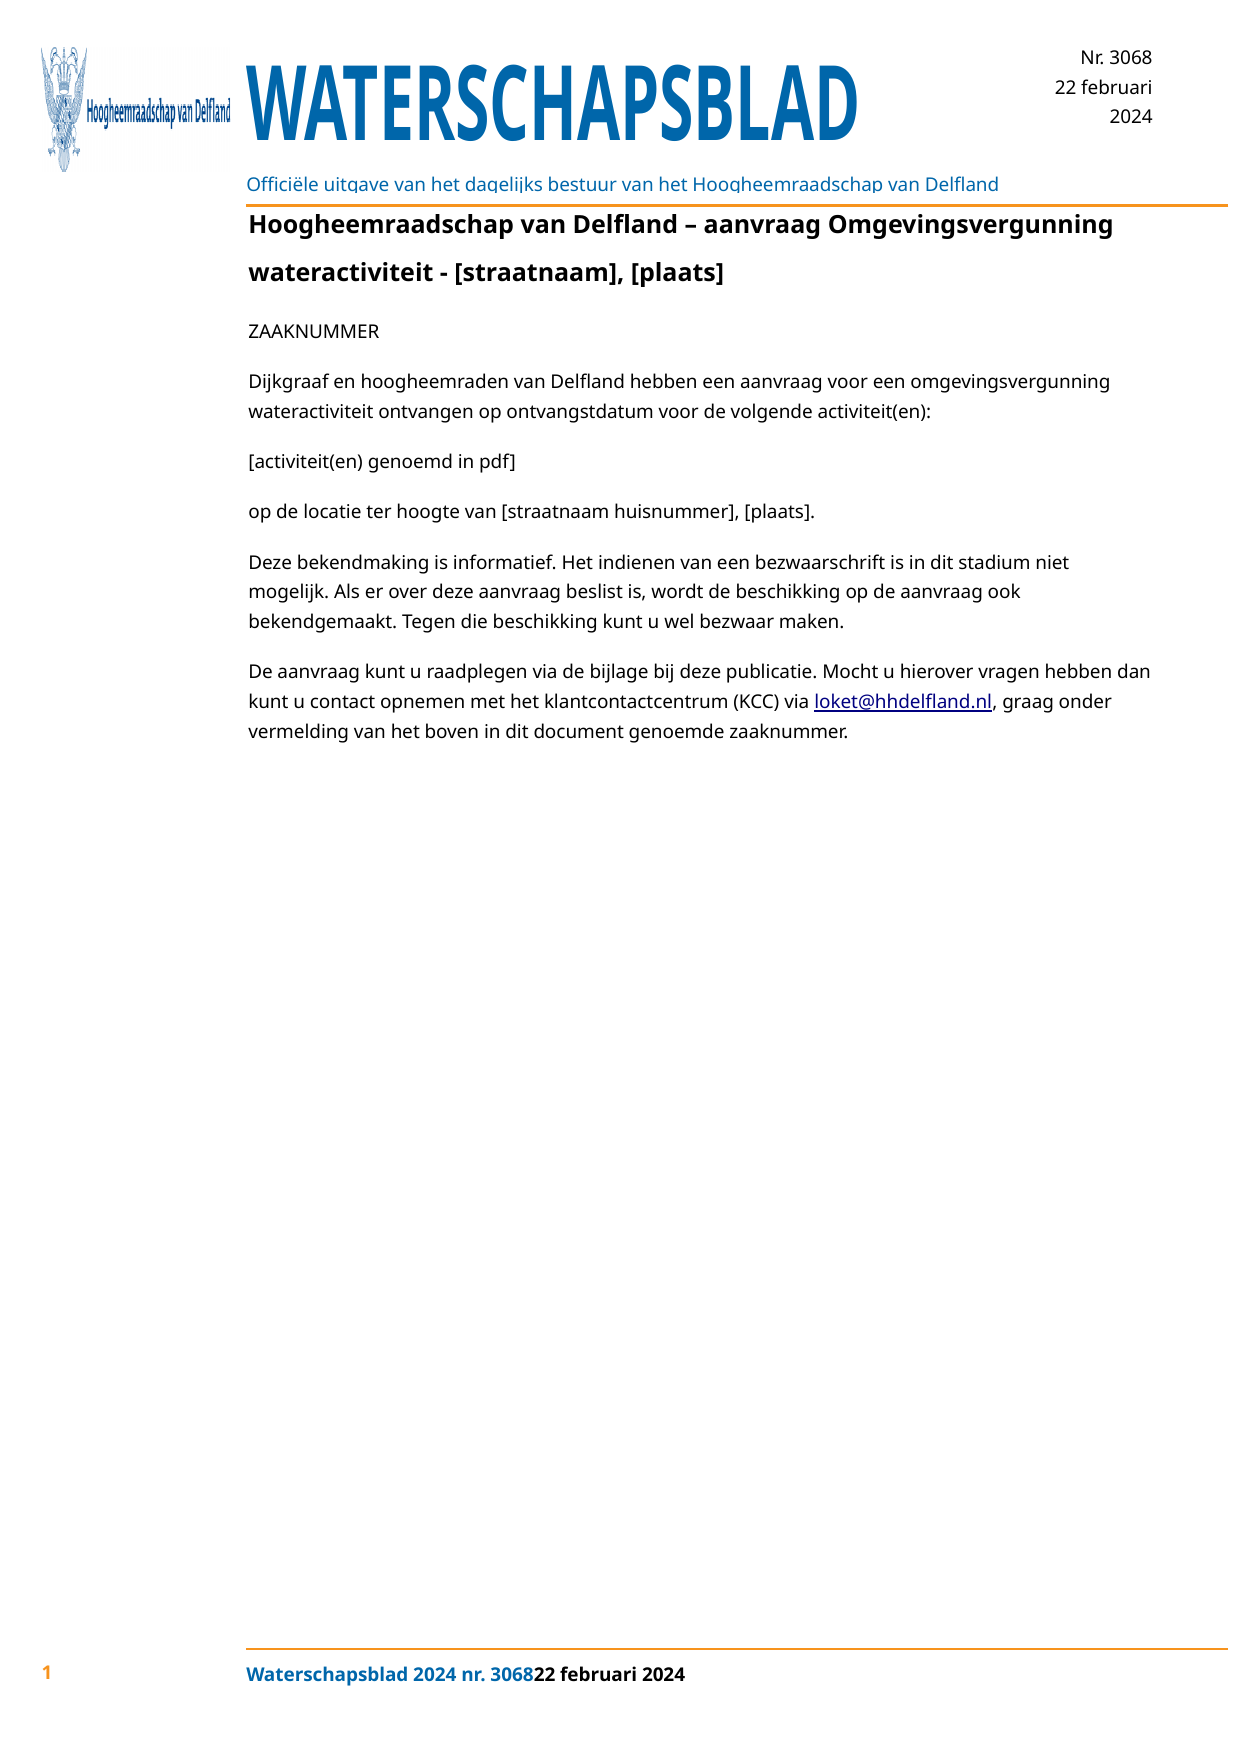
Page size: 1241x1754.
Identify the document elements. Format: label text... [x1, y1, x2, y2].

text Hoogheemraadschap van Delfland – aanvraag Omgevingsvergunning wateractiviteit - [straatnaam], [plaats] [248, 207, 1152, 288]
text op de locatie ter hoogte van [straatnaam huisnummer], [plaats]. [248, 499, 1152, 524]
picture [41, 47, 231, 172]
text ZAAKNUMMER [248, 318, 1152, 344]
text Deze bekendmaking is informatief. Het indienen van een bezwaarschrift is in dit stadium niet mogelijk. Als er over deze aanvraag beslist is, wordt de beschikking op de aanvraag ook bekendgemaakt. Tegen die beschikking kunt u wel bezwaar maken. [248, 549, 1152, 634]
text Dijkgraaf en hoogheemraden van Delfland hebben een aanvraag voor een omgevingsvergunning wateractiviteit ontvangen op ontvangstdatum voor de volgende activiteit(en): [248, 368, 1152, 424]
text De aanvraag kunt u raadplegen via de bijlage bij deze publicatie. Mocht u hierover vragen hebben dan kunt u contact opnemen met het klantcontactcentrum (KCC) via loket@hhdelfland.nl, graag onder vermelding van het boven in dit document genoemde zaaknummer. [248, 659, 1152, 744]
text [activiteit(en) genoemd in pdf] [248, 448, 1152, 474]
